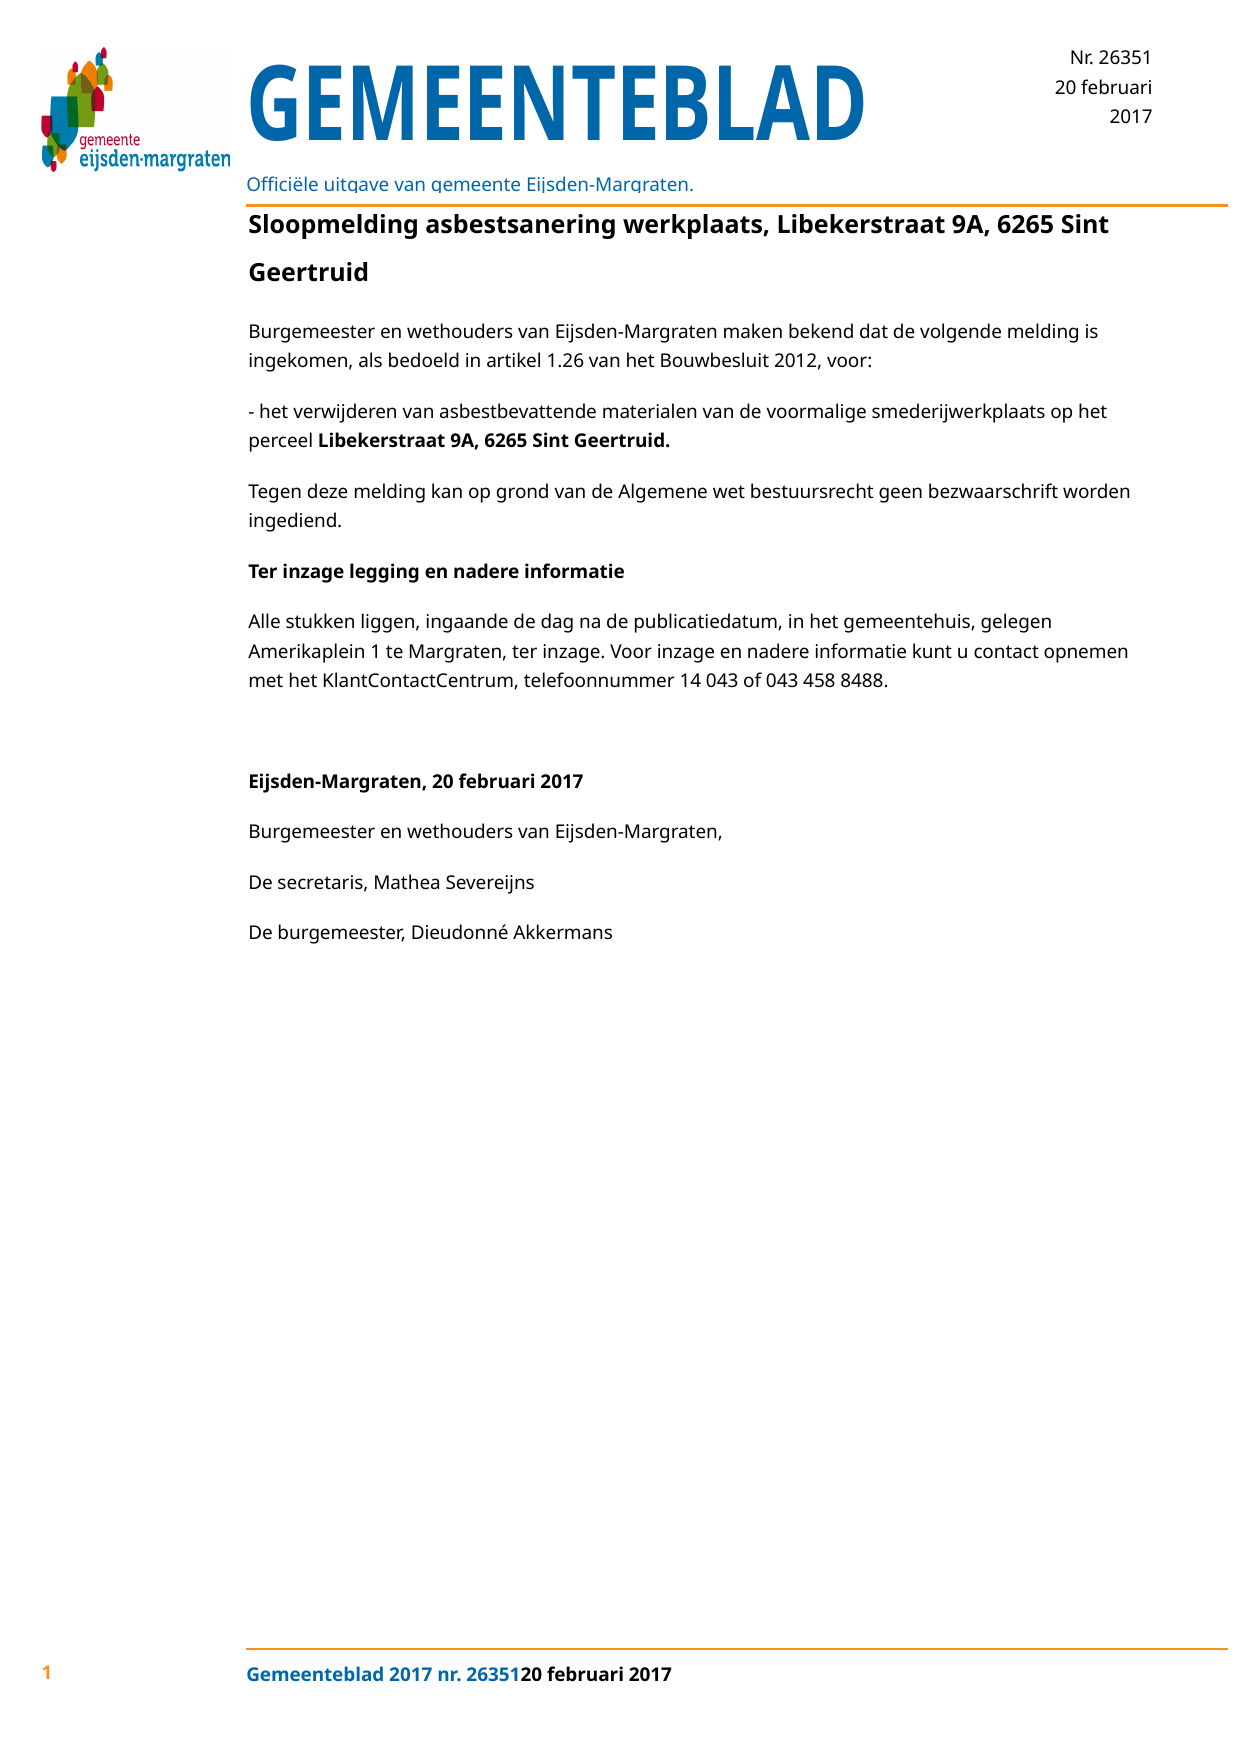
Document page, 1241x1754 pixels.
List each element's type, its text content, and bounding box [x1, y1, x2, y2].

text Eijsden-Margraten, 20 februari 2017 [248, 768, 1152, 794]
picture [41, 47, 231, 172]
text - het verwijderen van asbestbevattende materialen van de voormalige smederijwerkplaats op het perceel Libekerstraat 9A, 6265 Sint Geertruid. [248, 398, 1152, 453]
text Burgemeester en wethouders van Eijsden-Margraten, [248, 819, 1152, 844]
text De secretaris, Mathea Severeijns [248, 869, 1152, 895]
text Alle stukken liggen, ingaande de dag na de publicatiedatum, in het gemeentehuis, gelegen Amerikaplein 1 te Margraten, ter inzage. Voor inzage en nadere informatie kunt u contact opnemen met het KlantContactCentrum, telefoonnummer 14 043 of 043 458 8488. [248, 608, 1152, 693]
text De burgemeester, Dieudonné Akkermans [248, 919, 1152, 945]
text Sloopmelding asbestsanering werkplaats, Libekerstraat 9A, 6265 Sint Geertruid [248, 207, 1152, 288]
text Tegen deze melding kan op grond van de Algemene wet bestuursrecht geen bezwaarschrift worden ingediend. [248, 478, 1152, 533]
text Ter inzage legging en nadere informatie [248, 558, 1152, 584]
text Burgemeester en wethouders van Eijsden-Margraten maken bekend dat de volgende melding is ingekomen, als bedoeld in artikel 1.26 van het Bouwbesluit 2012, voor: [248, 318, 1152, 373]
